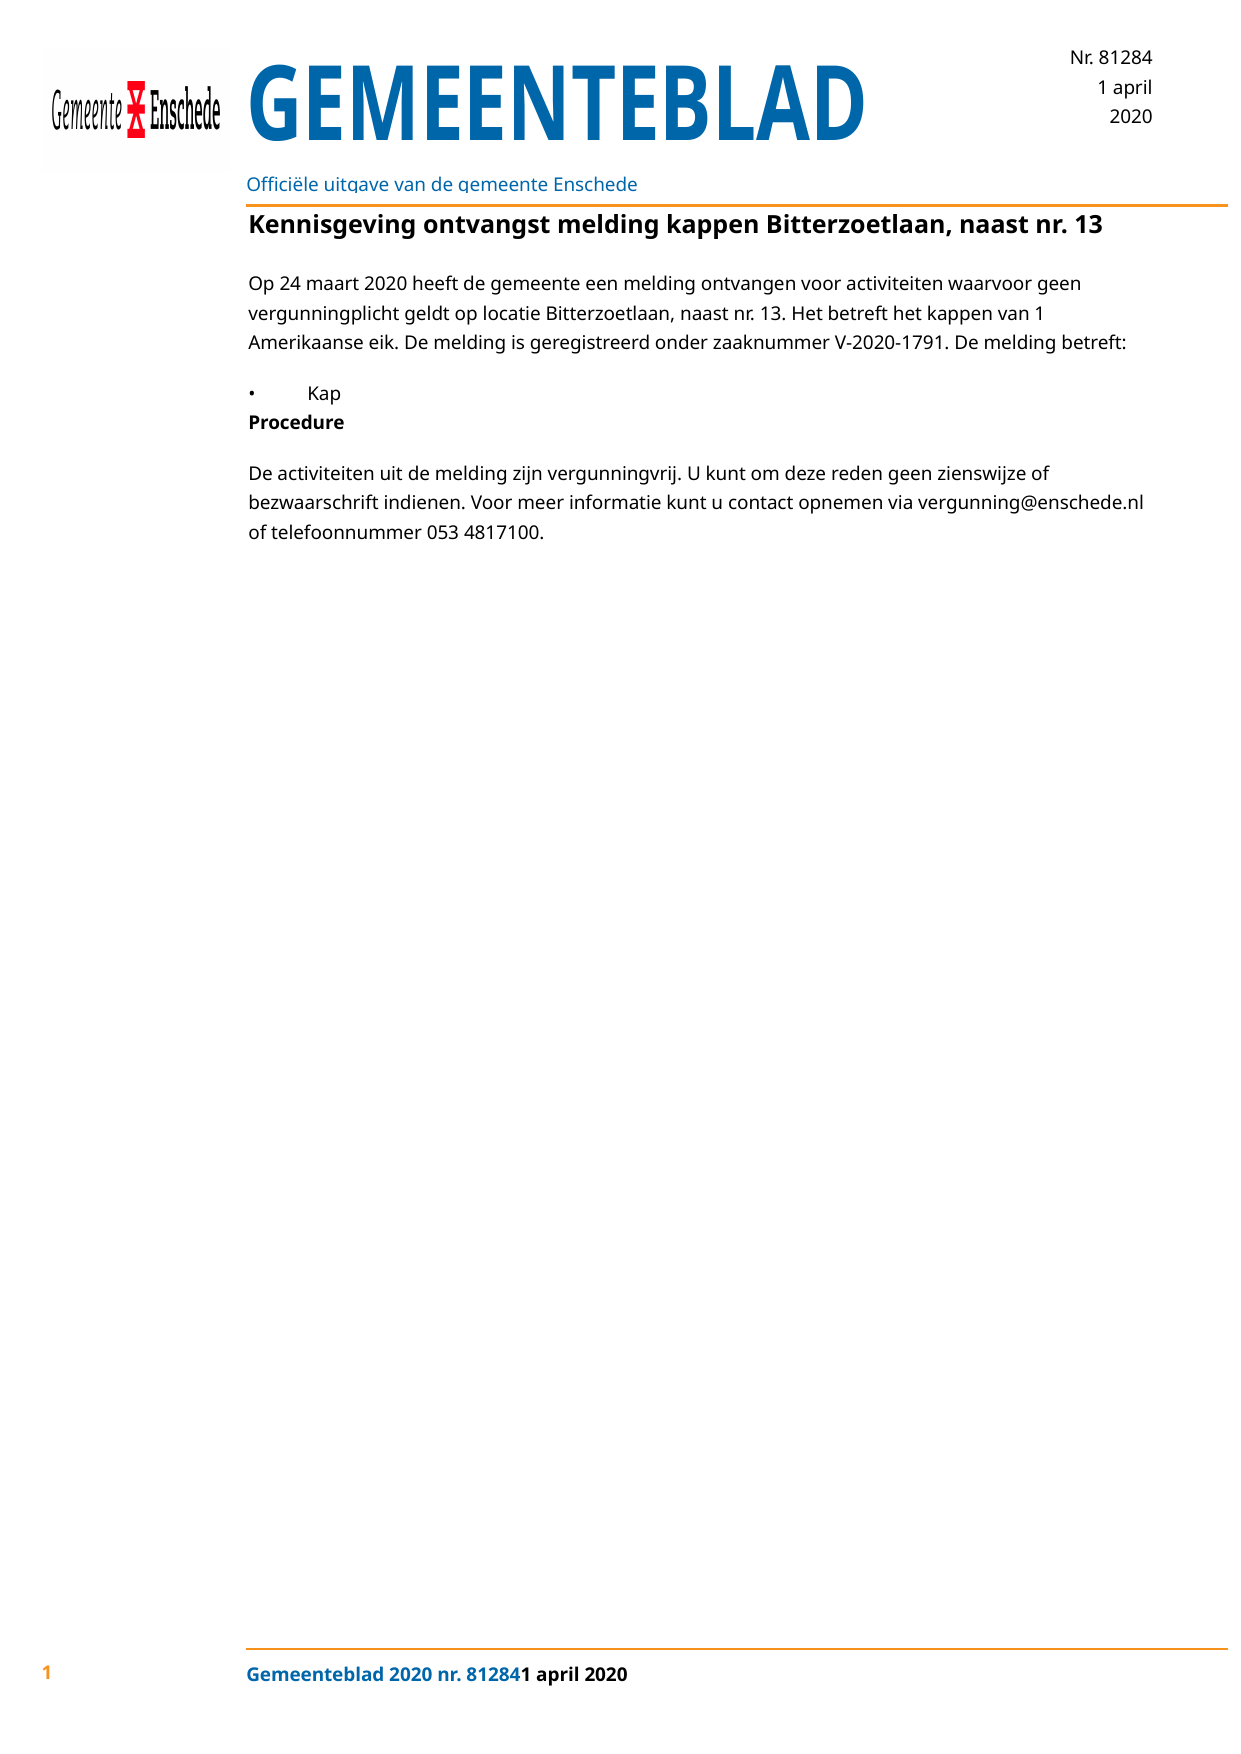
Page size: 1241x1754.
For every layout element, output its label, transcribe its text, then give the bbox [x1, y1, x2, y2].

text Kennisgeving ontvangst melding kappen Bitterzoetlaan, naast nr. 13 [248, 207, 1152, 241]
text Procedure [248, 409, 1152, 435]
text De activiteiten uit de melding zijn vergunningvrij. U kunt om deze reden geen zienswijze of bezwaarschrift indienen. Voor meer informatie kunt u contact opnemen via vergunning@enschede.nl of telefoonnummer 053 4817100. [248, 460, 1152, 545]
text Op 24 maart 2020 heeft de gemeente een melding ontvangen voor activiteiten waarvoor geen vergunningplicht geldt op locatie Bitterzoetlaan, naast nr. 13. Het betreft het kappen van 1 Amerikaanse eik. De melding is geregistreerd onder zaaknummer V-2020-1791. De melding betreft: [248, 270, 1152, 355]
picture [41, 47, 231, 172]
list Kap [248, 380, 1152, 406]
